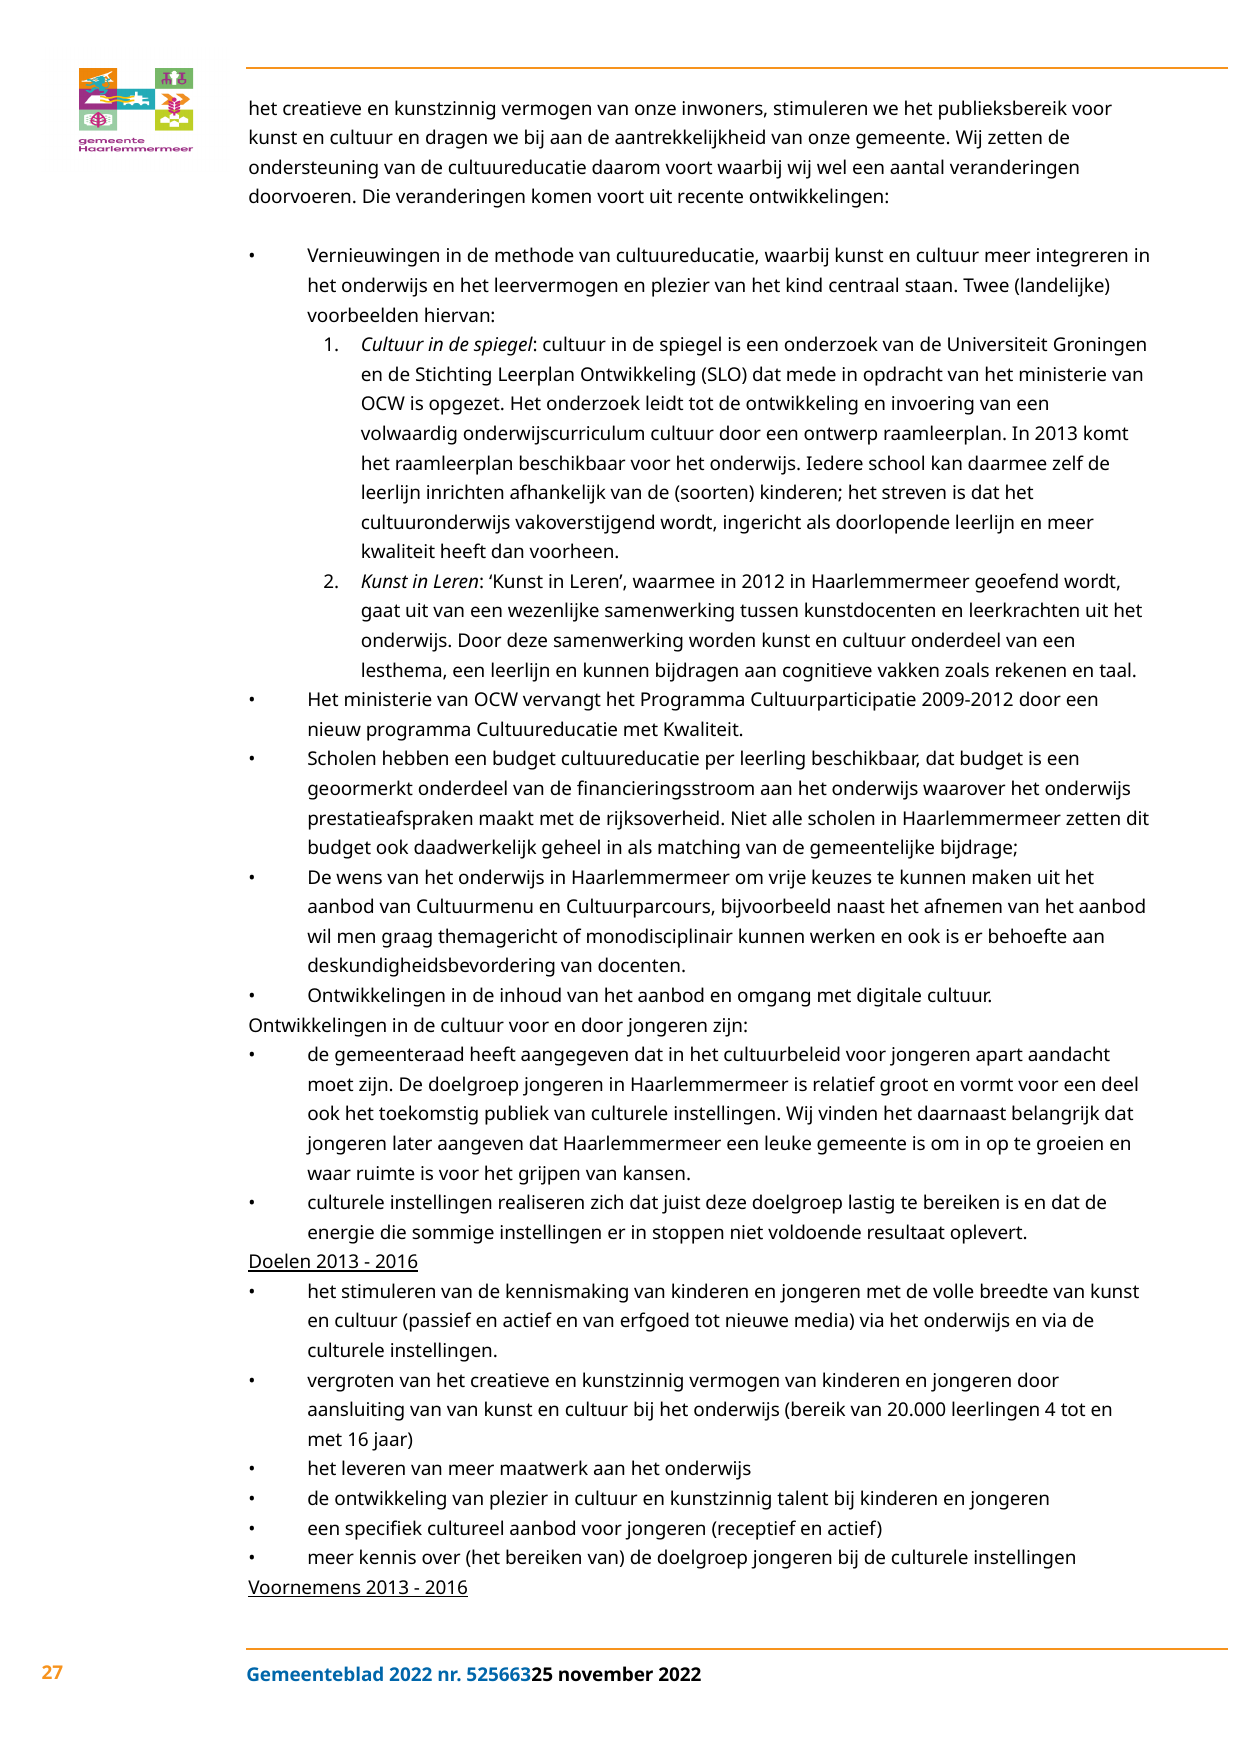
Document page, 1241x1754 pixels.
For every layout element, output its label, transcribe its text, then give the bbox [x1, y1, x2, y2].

picture [41, 47, 231, 172]
list een specifiek cultureel aanbod voor jongeren (receptief en actief) [248, 1515, 1152, 1541]
list de ontwikkeling van plezier in cultuur en kunstzinnig talent bij kinderen en jongeren [248, 1485, 1152, 1511]
list de gemeenteraad heeft aangegeven dat in het cultuurbeleid voor jongeren apart aandacht moet zijn. De doelgroep jongeren in Haarlemmermeer is relatief groot en vormt voor een deel ook het toekomstig publiek van culturele instellingen. Wij vinden het daarnaast belangrijk dat jongeren later aangeven dat Haarlemmermeer een leuke gemeente is om in op te groeien en waar ruimte is voor het grijpen van kansen. [248, 1041, 1152, 1186]
list meer kennis over (het bereiken van) de doelgroep jongeren bij de culturele instellingen [248, 1544, 1152, 1570]
list Cultuur in de spiegel: cultuur in de spiegel is een onderzoek van de Universiteit Groningen en de Stichting Leerplan Ontwikkeling (SLO) dat mede in opdracht van het ministerie van OCW is opgezet. Het onderzoek leidt tot de ontwikkeling en invoering van een volwaardig onderwijscurriculum cultuur door een ontwerp raamleerplan. In 2013 komt het raamleerplan beschikbaar voor het onderwijs. Iedere school kan daarmee zelf de leerlijn inrichten afhankelijk van de (soorten) kinderen; het streven is dat het cultuuronderwijs vakoverstijgend wordt, ingericht als doorlopende leerlijn en meer kwaliteit heeft dan voorheen. [323, 331, 1152, 564]
text Voornemens 2013 - 2016 [248, 1574, 1152, 1600]
list Kunst in Leren: ‘Kunst in Leren’, waarmee in 2012 in Haarlemmermeer geoefend wordt, gaat uit van een wezenlijke samenwerking tussen kunstdocenten en leerkrachten uit het onderwijs. Door deze samenwerking worden kunst en cultuur onderdeel van een lesthema, een leerlijn en kunnen bijdragen aan cognitieve vakken zoals rekenen en taal. [323, 568, 1152, 683]
text het creatieve en kunstzinnig vermogen van onze inwoners, stimuleren we het publieksbereik voor kunst en cultuur en dragen we bij aan de aantrekkelijkheid van onze gemeente. Wij zetten de ondersteuning van de cultuureducatie daarom voort waarbij wij wel een aantal veranderingen doorvoeren. Die veranderingen komen voort uit recente ontwikkelingen: [248, 95, 1152, 209]
list vergroten van het creatieve en kunstzinnig vermogen van kinderen en jongeren door aansluiting van van kunst en cultuur bij het onderwijs (bereik van 20.000 leerlingen 4 tot en met 16 jaar) [248, 1367, 1152, 1452]
text Doelen 2013 - 2016 [248, 1248, 1152, 1274]
list het stimuleren van de kennismaking van kinderen en jongeren met de volle breedte van kunst en cultuur (passief en actief en van erfgoed tot nieuwe media) via het onderwijs en via de culturele instellingen. [248, 1278, 1152, 1363]
list culturele instellingen realiseren zich dat juist deze doelgroep lastig te bereiken is en dat de energie die sommige instellingen er in stoppen niet voldoende resultaat oplevert. [248, 1189, 1152, 1245]
text Ontwikkelingen in de cultuur voor en door jongeren zijn: [248, 1012, 1152, 1038]
list Scholen hebben een budget cultuureducatie per leerling beschikbaar, dat budget is een geoormerkt onderdeel van de financieringsstroom aan het onderwijs waarover het onderwijs prestatieafspraken maakt met de rijksoverheid. Niet alle scholen in Haarlemmermeer zetten dit budget ook daadwerkelijk geheel in als matching van de gemeentelijke bijdrage; [248, 746, 1152, 860]
list het leveren van meer maatwerk aan het onderwijs [248, 1456, 1152, 1481]
list Vernieuwingen in de methode van cultuureducatie, waarbij kunst en cultuur meer integreren in het onderwijs en het leervermogen en plezier van het kind centraal staan. Twee (landelijke) voorbeelden hiervan: [248, 243, 1152, 328]
list Ontwikkelingen in de inhoud van het aanbod en omgang met digitale cultuur. [248, 982, 1152, 1008]
list De wens van het onderwijs in Haarlemmermeer om vrije keuzes te kunnen maken uit het aanbod van Cultuurmenu en Cultuurparcours, bijvoorbeeld naast het afnemen van het aanbod wil men graag themagericht of monodisciplinair kunnen werken en ook is er behoefte aan deskundigheidsbevordering van docenten. [248, 864, 1152, 978]
list Het ministerie van OCW vervangt het Programma Cultuurparticipatie 2009-2012 door een nieuw programma Cultuureducatie met Kwaliteit. [248, 686, 1152, 742]
